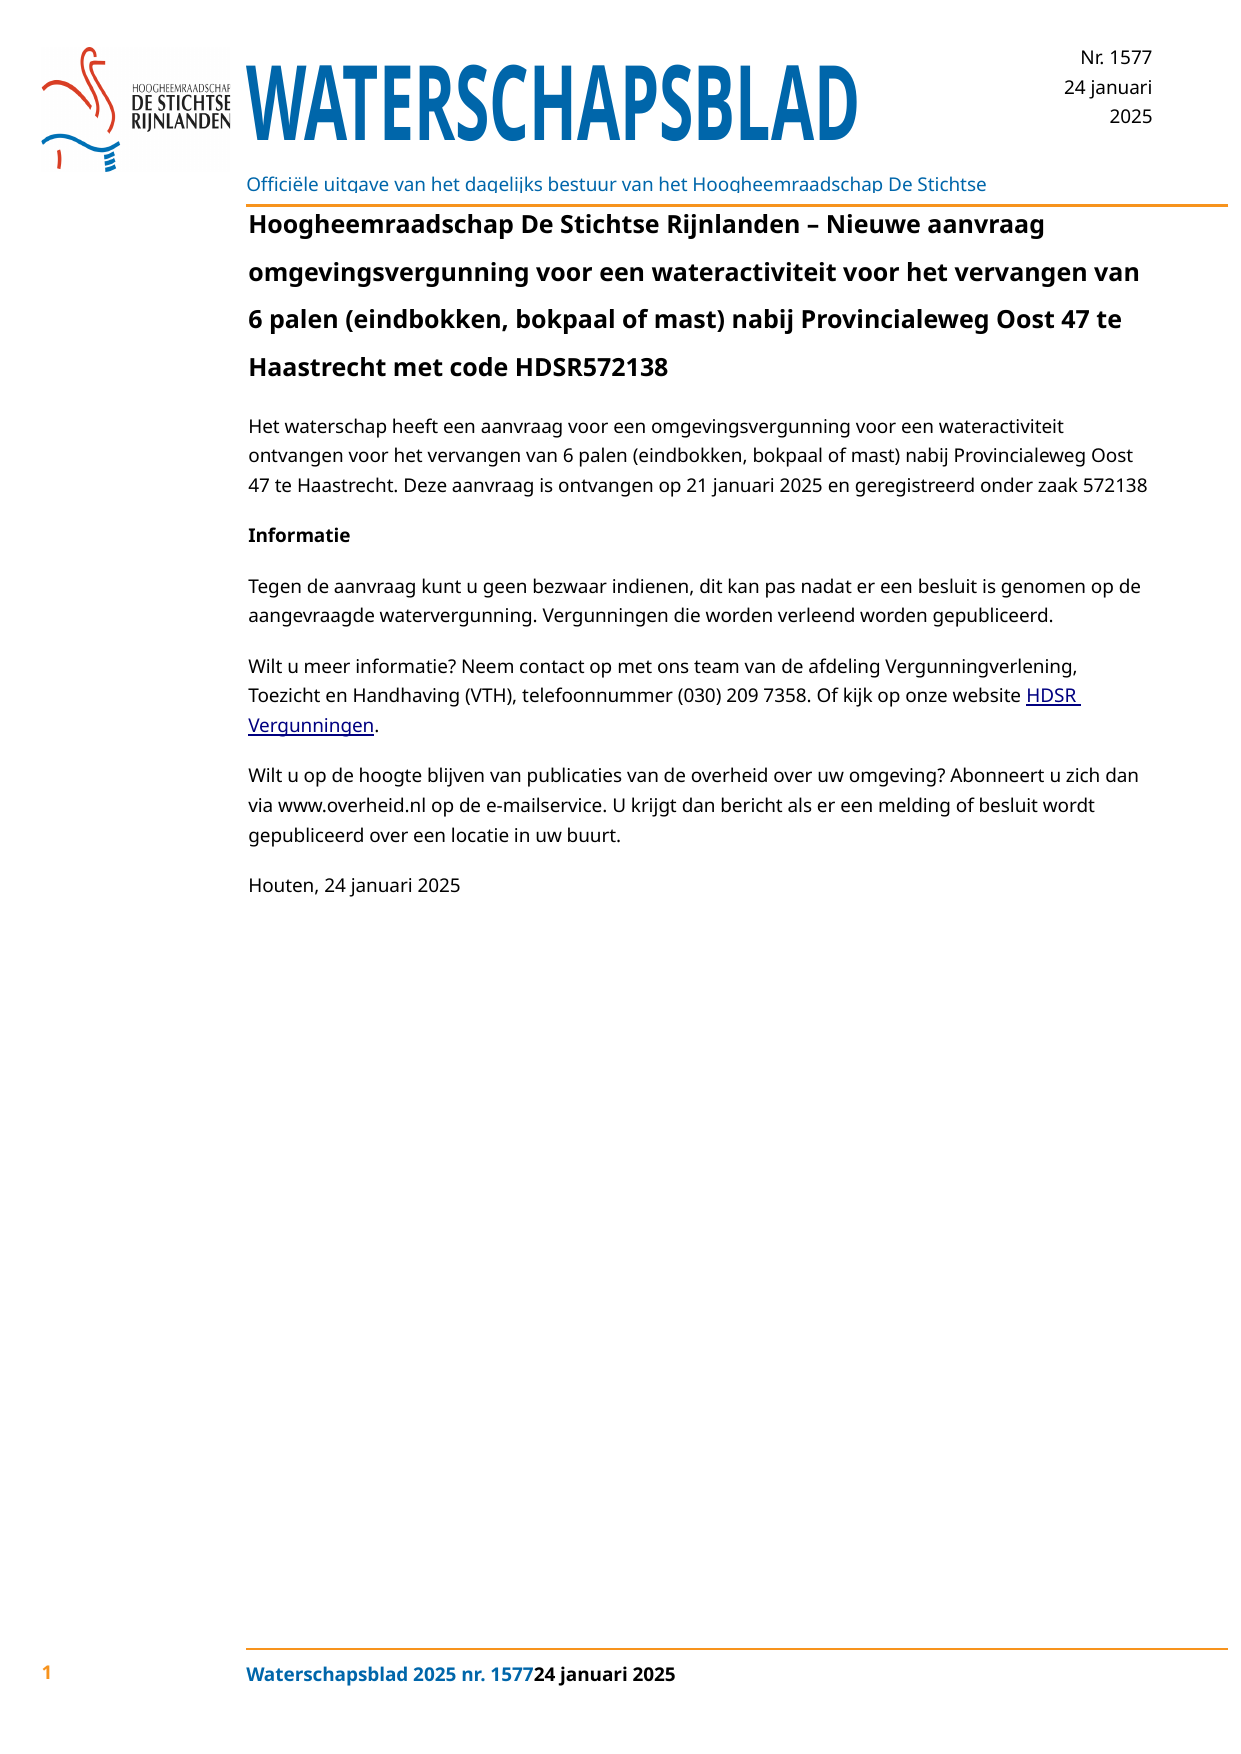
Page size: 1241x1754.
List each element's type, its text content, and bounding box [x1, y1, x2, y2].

text Tegen de aanvraag kunt u geen bezwaar indienen, dit kan pas nadat er een besluit is genomen op de aangevraagde watervergunning. Vergunningen die worden verleend worden gepubliceerd. [248, 573, 1152, 628]
text Informatie [248, 523, 1152, 548]
text Hoogheemraadschap De Stichtse Rijnlanden – Nieuwe aanvraag omgevingsvergunning voor een wateractiviteit voor het vervangen van 6 palen (eindbokken, bokpaal of mast) nabij Provincialeweg Oost 47 te Haastrecht met code HDSR572138 [248, 207, 1152, 384]
picture [41, 47, 231, 172]
text Het waterschap heeft een aanvraag voor een omgevingsvergunning voor een wateractiviteit ontvangen voor het vervangen van 6 palen (eindbokken, bokpaal of mast) nabij Provincialeweg Oost 47 te Haastrecht. Deze aanvraag is ontvangen op 21 januari 2025 en geregistreerd onder zaak 572138 [248, 413, 1152, 498]
text Wilt u meer informatie? Neem contact op met ons team van de afdeling Vergunningverlening, Toezicht en Handhaving (VTH), telefoonnummer (030) 209 7358. Of kijk op onze website HDSR Vergunningen. [248, 653, 1152, 738]
text Wilt u op de hoogte blijven van publicaties van de overheid over uw omgeving? Abonneert u zich dan via www.overheid.nl op de e-mailservice. U krijgt dan bericht als er een melding of besluit wordt gepubliceerd over een locatie in uw buurt. [248, 763, 1152, 848]
text Houten, 24 januari 2025 [248, 872, 1152, 898]
